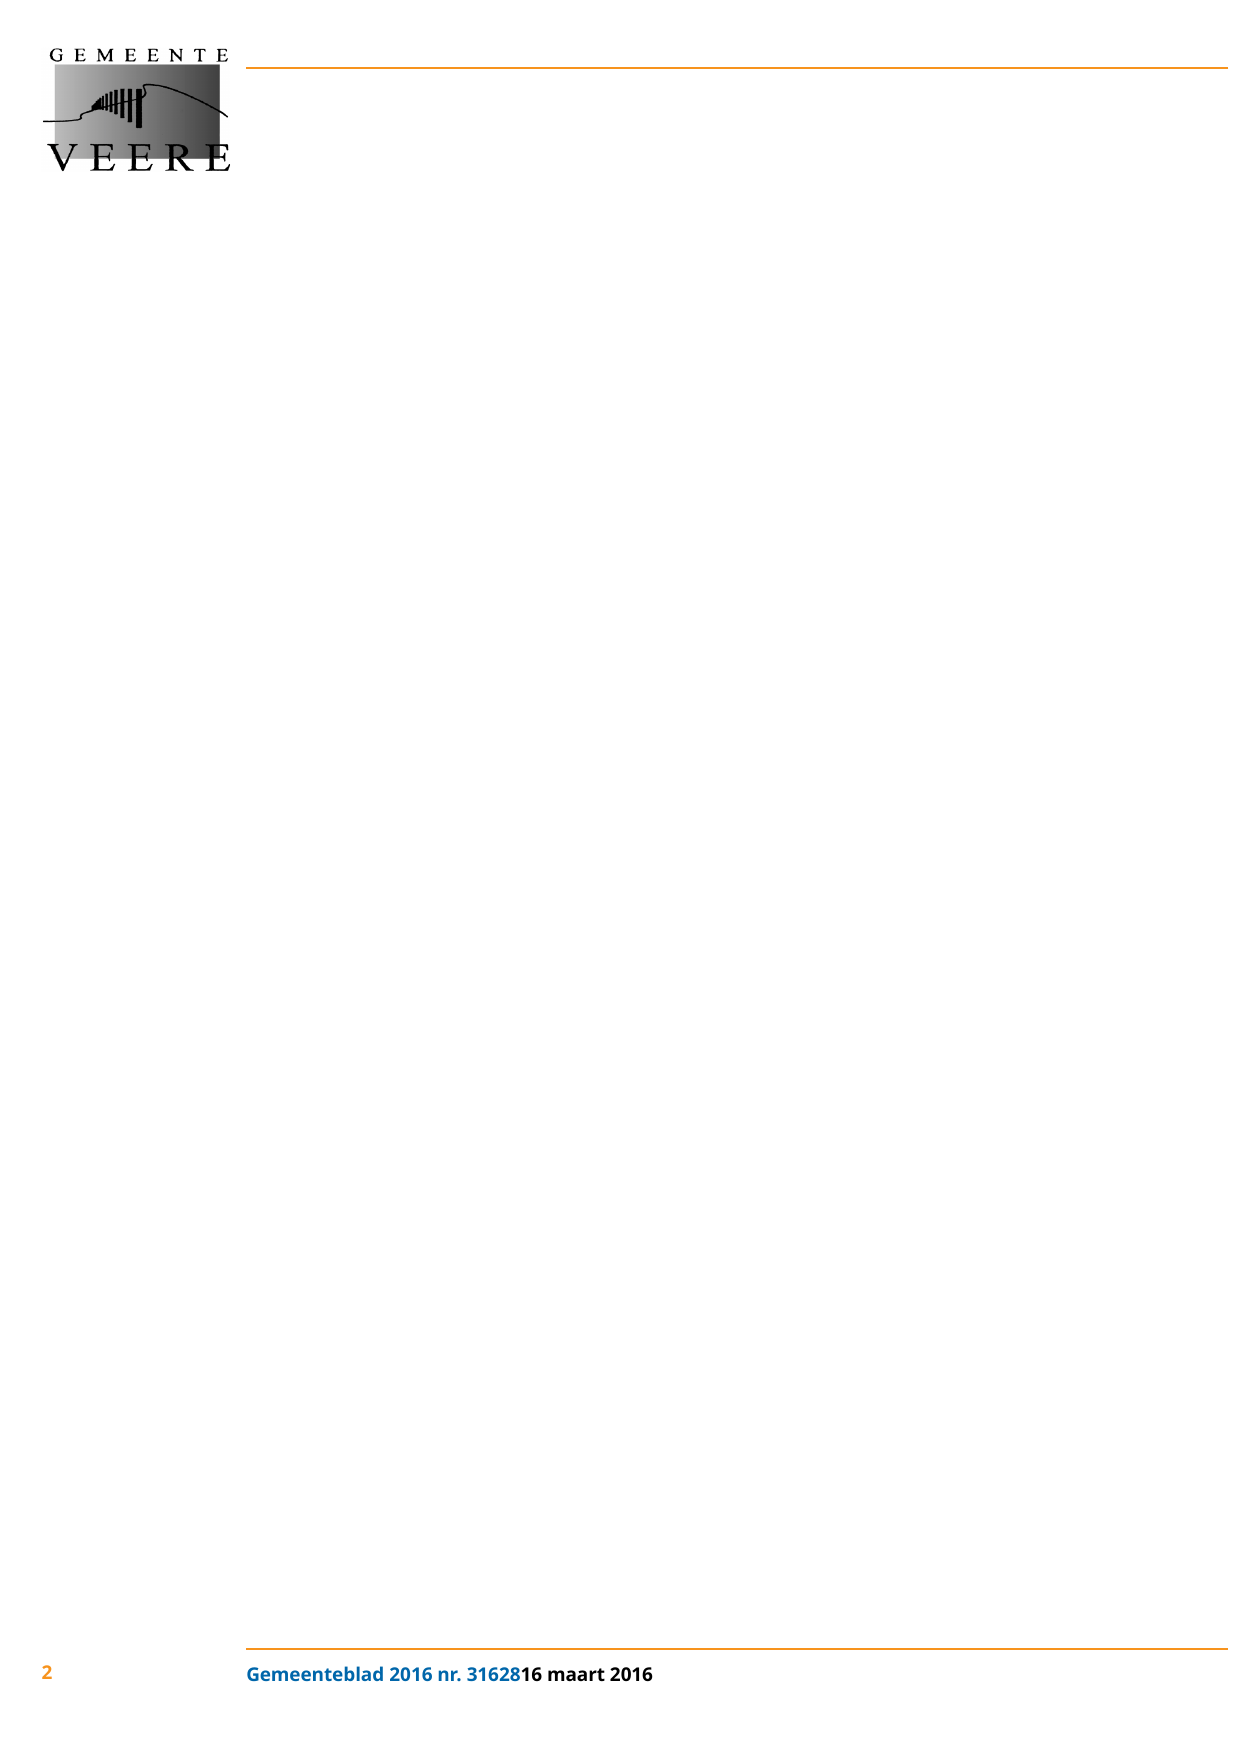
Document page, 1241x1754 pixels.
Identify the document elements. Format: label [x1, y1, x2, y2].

picture [41, 47, 231, 172]
